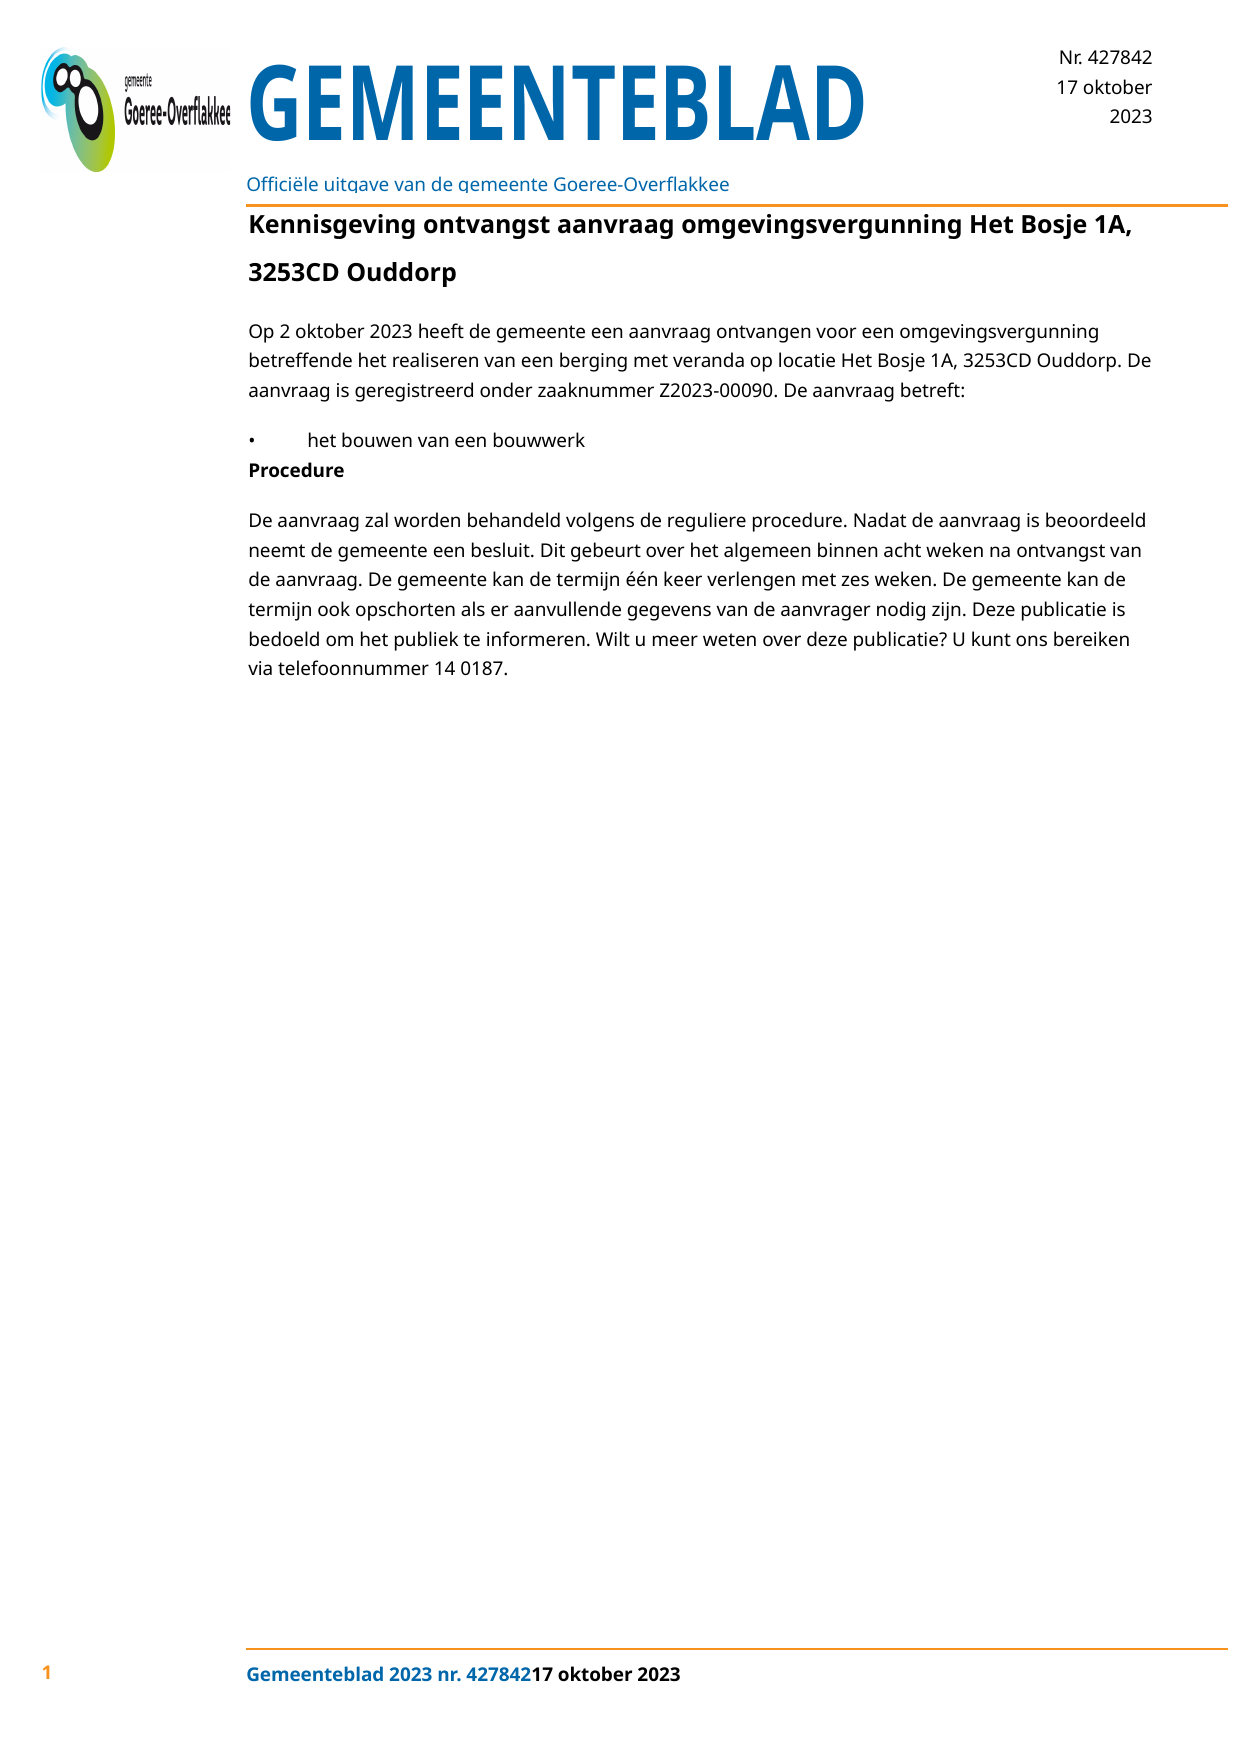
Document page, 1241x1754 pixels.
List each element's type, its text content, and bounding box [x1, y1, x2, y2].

text Procedure [248, 457, 1152, 483]
text Op 2 oktober 2023 heeft de gemeente een aanvraag ontvangen voor een omgevingsvergunning betreffende het realiseren van een berging met veranda op locatie Het Bosje 1A, 3253CD Ouddorp. De aanvraag is geregistreerd onder zaaknummer Z2023-00090. De aanvraag betreft: [248, 318, 1152, 403]
text Kennisgeving ontvangst aanvraag omgevingsvergunning Het Bosje 1A, 3253CD Ouddorp [248, 207, 1152, 288]
list het bouwen van een bouwwerk [248, 427, 1152, 453]
text De aanvraag zal worden behandeld volgens de reguliere procedure. Nadat de aanvraag is beoordeeld neemt de gemeente een besluit. Dit gebeurt over het algemeen binnen acht weken na ontvangst van de aanvraag. De gemeente kan de termijn één keer verlengen met zes weken. De gemeente kan de termijn ook opschorten als er aanvullende gegevens van de aanvrager nodig zijn. Deze publicatie is bedoeld om het publiek te informeren. Wilt u meer weten over deze publicatie? U kunt ons bereiken via telefoonnummer 14 0187. [248, 507, 1152, 681]
picture [41, 47, 231, 172]
